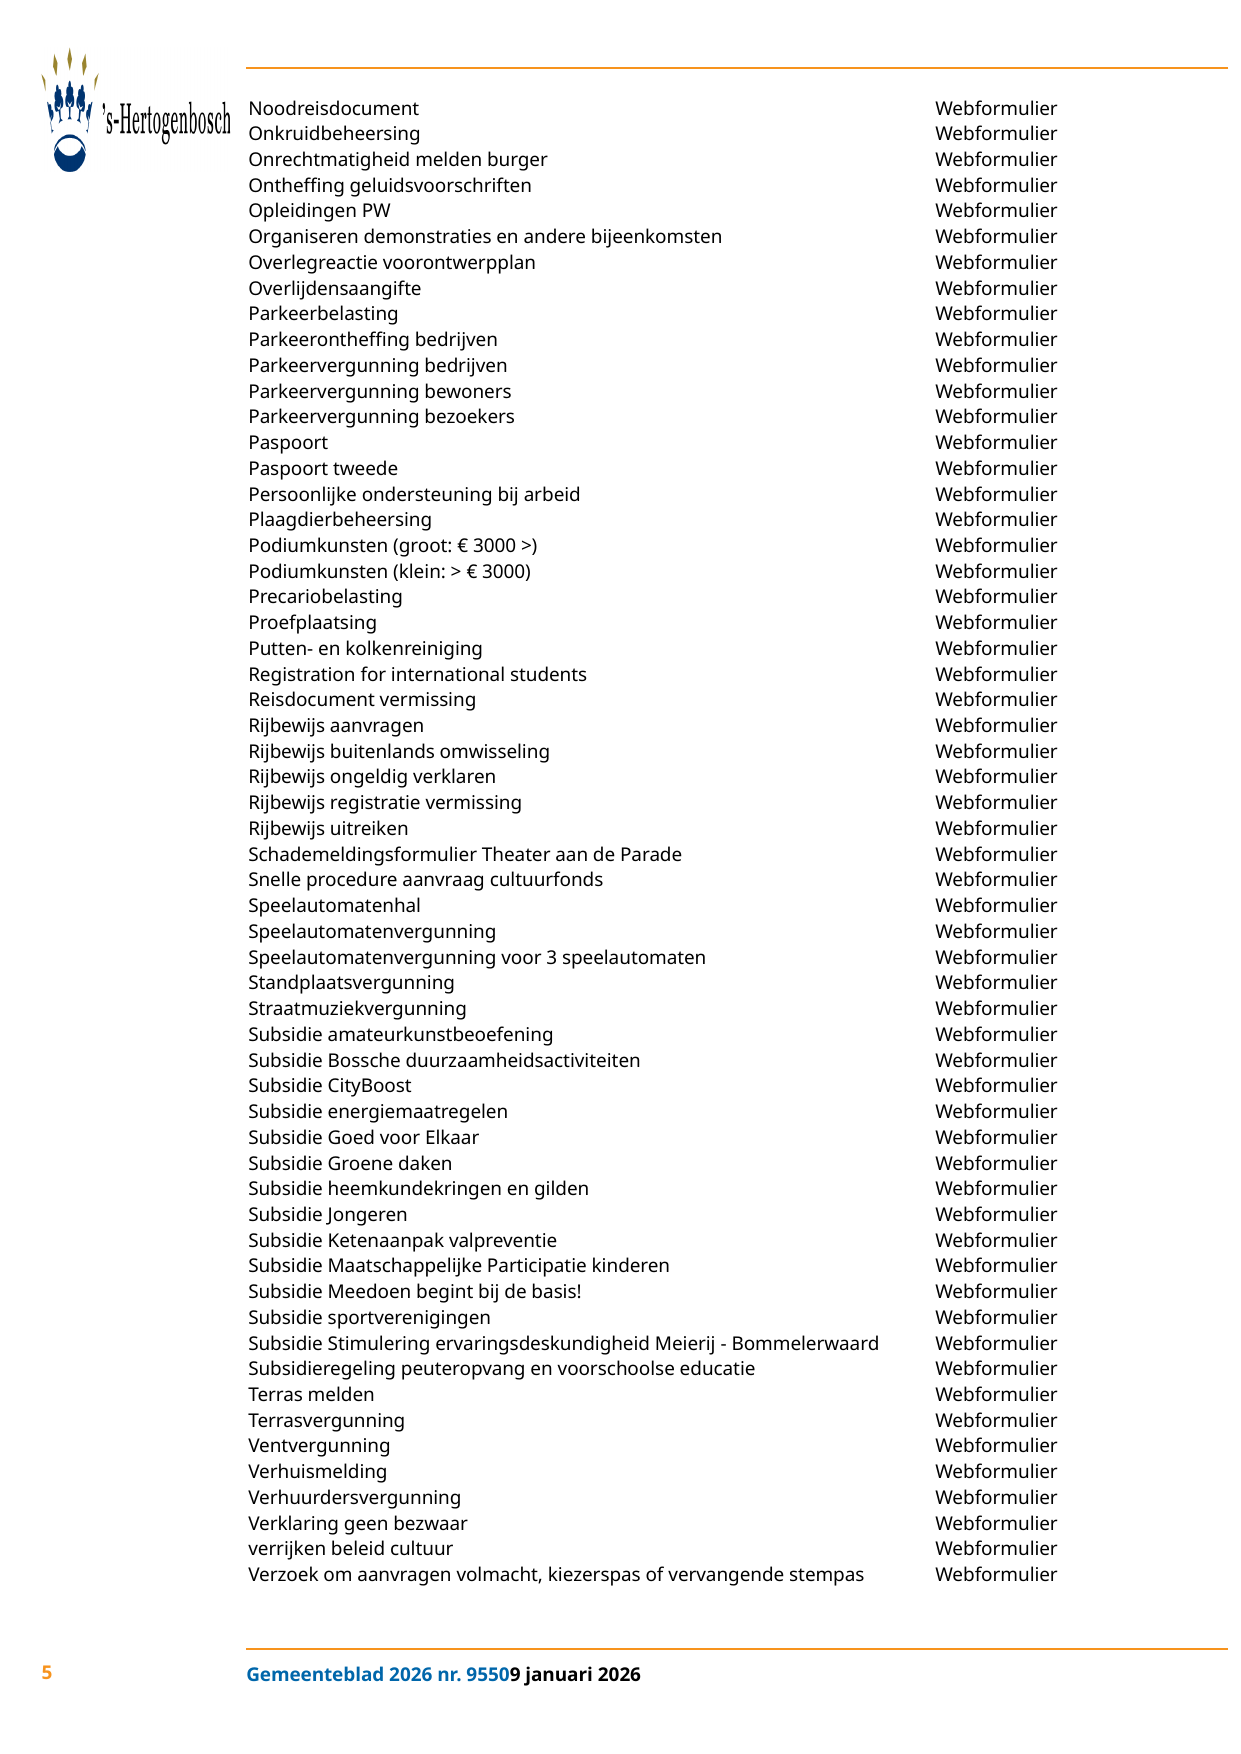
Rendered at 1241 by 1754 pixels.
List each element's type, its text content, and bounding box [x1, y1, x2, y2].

table_cell Parkeervergunning bewoners [248, 378, 935, 403]
table_cell Webformulier [935, 378, 1152, 403]
table_cell Parkeervergunning bezoekers [248, 404, 935, 429]
table_cell Parkeervergunning bedrijven [248, 352, 935, 378]
table_cell Subsidie Goed voor Elkaar [248, 1124, 935, 1150]
table_cell Webformulier [935, 1381, 1152, 1407]
table_cell Onrechtmatigheid melden burger [248, 146, 935, 172]
table_cell Webformulier [935, 738, 1152, 764]
table_cell Parkeerontheffing bedrijven [248, 326, 935, 352]
table_cell Webformulier [935, 301, 1152, 326]
table_cell Webformulier [935, 506, 1152, 532]
table_cell Webformulier [935, 1330, 1152, 1356]
table_cell Subsidie CityBoost [248, 1073, 935, 1098]
table_cell Subsidie energiemaatregelen [248, 1098, 935, 1124]
table_cell Noodreisdocument [248, 95, 935, 121]
table_cell Speelautomatenhal [248, 893, 935, 918]
table_cell Verzoek om aanvragen volmacht, kiezerspas of vervangende stempas [248, 1561, 935, 1587]
table_cell Webformulier [935, 1073, 1152, 1098]
table_cell Webformulier [935, 1021, 1152, 1047]
table_cell Subsidie amateurkunstbeoefening [248, 1021, 935, 1047]
table_cell Webformulier [935, 1536, 1152, 1561]
table_cell Webformulier [935, 1304, 1152, 1330]
table_cell Webformulier [935, 995, 1152, 1021]
table_cell Webformulier [935, 918, 1152, 944]
table_cell Ontheffing geluidsvoorschriften [248, 172, 935, 198]
table_cell Rijbewijs aanvragen [248, 712, 935, 738]
table_cell Parkeerbelasting [248, 301, 935, 326]
table_cell Webformulier [935, 687, 1152, 712]
table_cell Subsidie Jongeren [248, 1201, 935, 1227]
table_cell Ventvergunning [248, 1433, 935, 1458]
table_cell Overlegreactie voorontwerpplan [248, 249, 935, 275]
table_cell Subsidie Groene daken [248, 1150, 935, 1175]
table_cell Webformulier [935, 352, 1152, 378]
table_cell Webformulier [935, 661, 1152, 687]
table_cell Webformulier [935, 1201, 1152, 1227]
table_cell Webformulier [935, 1253, 1152, 1278]
table_cell Webformulier [935, 867, 1152, 892]
table_cell Persoonlijke ondersteuning bij arbeid [248, 481, 935, 506]
table_cell Registration for international students [248, 661, 935, 687]
table_cell Rijbewijs uitreiken [248, 815, 935, 841]
table_cell Reisdocument vermissing [248, 687, 935, 712]
table_cell Webformulier [935, 146, 1152, 172]
table_cell Podiumkunsten (groot: € 3000 >) [248, 532, 935, 558]
table_cell Subsidie sportverenigingen [248, 1304, 935, 1330]
table_cell Overlijdensaangifte [248, 275, 935, 301]
table_cell Webformulier [935, 1459, 1152, 1484]
table_cell Verklaring geen bezwaar [248, 1510, 935, 1536]
table_cell Webformulier [935, 1150, 1152, 1175]
table_cell Precariobelasting [248, 584, 935, 609]
table_cell Verhuismelding [248, 1459, 935, 1484]
table_cell Webformulier [935, 326, 1152, 352]
table_cell Standplaatsvergunning [248, 970, 935, 995]
table_cell Webformulier [935, 712, 1152, 738]
table_cell Webformulier [935, 1175, 1152, 1201]
table_cell Webformulier [935, 1356, 1152, 1381]
table_cell Webformulier [935, 841, 1152, 867]
table_cell Webformulier [935, 609, 1152, 635]
table_cell Paspoort tweede [248, 455, 935, 481]
table_cell Webformulier [935, 532, 1152, 558]
table_cell Webformulier [935, 95, 1152, 121]
table_cell Webformulier [935, 1278, 1152, 1304]
table_cell Subsidie Stimulering ervaringsdeskundigheid Meierij - Bommelerwaard [248, 1330, 935, 1356]
table_cell Plaagdierbeheersing [248, 506, 935, 532]
table_cell Webformulier [935, 1484, 1152, 1510]
table_cell Webformulier [935, 404, 1152, 429]
table_cell Webformulier [935, 790, 1152, 815]
table_cell Speelautomatenvergunning [248, 918, 935, 944]
table_cell Webformulier [935, 944, 1152, 969]
table_cell Webformulier [935, 249, 1152, 275]
table_cell Podiumkunsten (klein: > € 3000) [248, 558, 935, 584]
table_cell Speelautomatenvergunning voor 3 speelautomaten [248, 944, 935, 969]
table_cell Rijbewijs registratie vermissing [248, 790, 935, 815]
table_cell Subsidie Maatschappelijke Participatie kinderen [248, 1253, 935, 1278]
table_cell Subsidie Bossche duurzaamheidsactiviteiten [248, 1047, 935, 1072]
table_cell Webformulier [935, 584, 1152, 609]
table_cell Subsidie Meedoen begint bij de basis! [248, 1278, 935, 1304]
table_cell Webformulier [935, 970, 1152, 995]
table_cell Webformulier [935, 558, 1152, 584]
table_cell Webformulier [935, 1407, 1152, 1433]
table_cell Proefplaatsing [248, 609, 935, 635]
table_cell Terras melden [248, 1381, 935, 1407]
table_cell Opleidingen PW [248, 198, 935, 223]
table_cell Organiseren demonstraties en andere bijeenkomsten [248, 224, 935, 249]
table_cell Putten- en kolkenreiniging [248, 635, 935, 661]
table_cell Webformulier [935, 429, 1152, 455]
table_cell Webformulier [935, 455, 1152, 481]
table_cell Onkruidbeheersing [248, 121, 935, 146]
table_cell Snelle procedure aanvraag cultuurfonds [248, 867, 935, 892]
table_cell Webformulier [935, 1510, 1152, 1536]
table_cell Webformulier [935, 635, 1152, 661]
table_cell Webformulier [935, 1047, 1152, 1072]
picture [41, 47, 231, 172]
table_cell Webformulier [935, 815, 1152, 841]
table_cell verrijken beleid cultuur [248, 1536, 935, 1561]
table_cell Subsidie Ketenaanpak valpreventie [248, 1227, 935, 1253]
table_cell Verhuurdersvergunning [248, 1484, 935, 1510]
table_cell Subsidie heemkundekringen en gilden [248, 1175, 935, 1201]
table_cell Webformulier [935, 1227, 1152, 1253]
table_cell Webformulier [935, 1098, 1152, 1124]
table_cell Subsidieregeling peuteropvang en voorschoolse educatie [248, 1356, 935, 1381]
table_cell Webformulier [935, 172, 1152, 198]
table_cell Webformulier [935, 275, 1152, 301]
table_cell Webformulier [935, 121, 1152, 146]
table_cell Webformulier [935, 1433, 1152, 1458]
table_cell Webformulier [935, 224, 1152, 249]
table_cell Webformulier [935, 764, 1152, 789]
table_cell Terrasvergunning [248, 1407, 935, 1433]
table_cell Rijbewijs buitenlands omwisseling [248, 738, 935, 764]
table_cell Straatmuziekvergunning [248, 995, 935, 1021]
table_cell Webformulier [935, 1124, 1152, 1150]
table_cell Webformulier [935, 893, 1152, 918]
table_cell Webformulier [935, 198, 1152, 223]
table_cell Webformulier [935, 1561, 1152, 1587]
table_cell Webformulier [935, 481, 1152, 506]
table_cell Paspoort [248, 429, 935, 455]
table_cell Rijbewijs ongeldig verklaren [248, 764, 935, 789]
table_cell Schademeldingsformulier Theater aan de Parade [248, 841, 935, 867]
